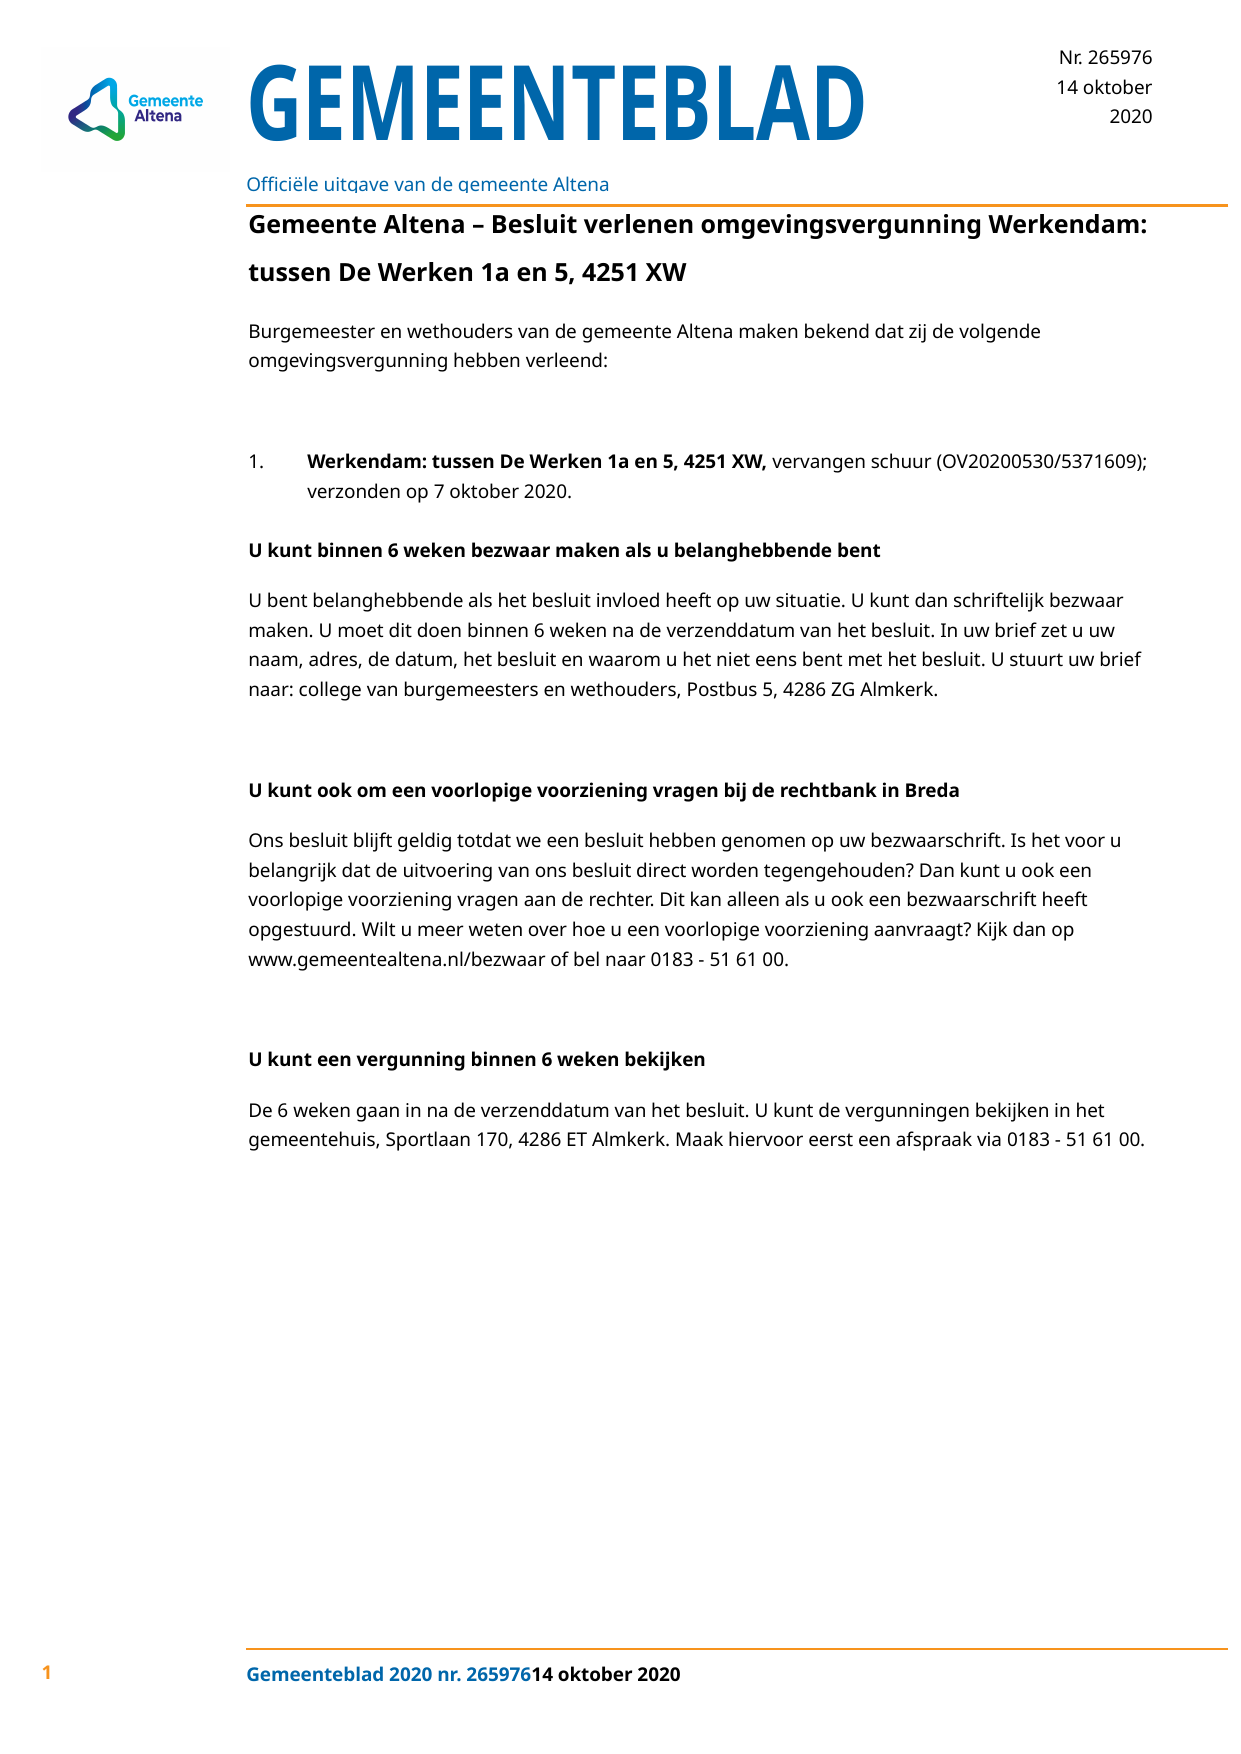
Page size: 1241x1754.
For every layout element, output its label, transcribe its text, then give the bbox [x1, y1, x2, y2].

text Burgemeester en wethouders van de gemeente Altena maken bekend dat zij de volgende omgevingsvergunning hebben verleend: [248, 318, 1152, 373]
list Werkendam: tussen De Werken 1a en 5, 4251 XW, vervangen schuur (OV20200530/5371609); verzonden op 7 oktober 2020. [248, 448, 1152, 504]
text Gemeente Altena – Besluit verlenen omgevingsvergunning Werkendam: tussen De Werken 1a en 5, 4251 XW [248, 207, 1152, 288]
text U kunt ook om een voorlopige voorziening vragen bij de rechtbank in Breda [248, 777, 1152, 803]
text U bent belanghebbende als het besluit invloed heeft op uw situatie. U kunt dan schriftelijk bezwaar maken. U moet dit doen binnen 6 weken na de verzenddatum van het besluit. In uw brief zet u uw naam, adres, de datum, het besluit en waarom u het niet eens bent met het besluit. U stuurt uw brief naar: college van burgemeesters en wethouders, Postbus 5, 4286 ZG Almkerk. [248, 587, 1152, 702]
text U kunt binnen 6 weken bezwaar maken als u belanghebbende bent [248, 537, 1152, 563]
text De 6 weken gaan in na de verzenddatum van het besluit. U kunt de vergunningen bekijken in het gemeentehuis, Sportlaan 170, 4286 ET Almkerk. Maak hiervoor eerst een afspraak via 0183 - 51 61 00. [248, 1097, 1152, 1152]
text U kunt een vergunning binnen 6 weken bekijken [248, 1047, 1152, 1072]
text Ons besluit blijft geldig totdat we een besluit hebben genomen op uw bezwaarschrift. Is het voor u belangrijk dat de uitvoering van ons besluit direct worden tegengehouden? Dan kunt u ook een voorlopige voorziening vragen aan de rechter. Dit kan alleen als u ook een bezwaarschrift heeft opgestuurd. Wilt u meer weten over hoe u een voorlopige voorziening aanvraagt? Kijk dan op www.gemeentealtena.nl/bezwaar of bel naar 0183 - 51 61 00. [248, 827, 1152, 972]
picture [41, 47, 231, 172]
